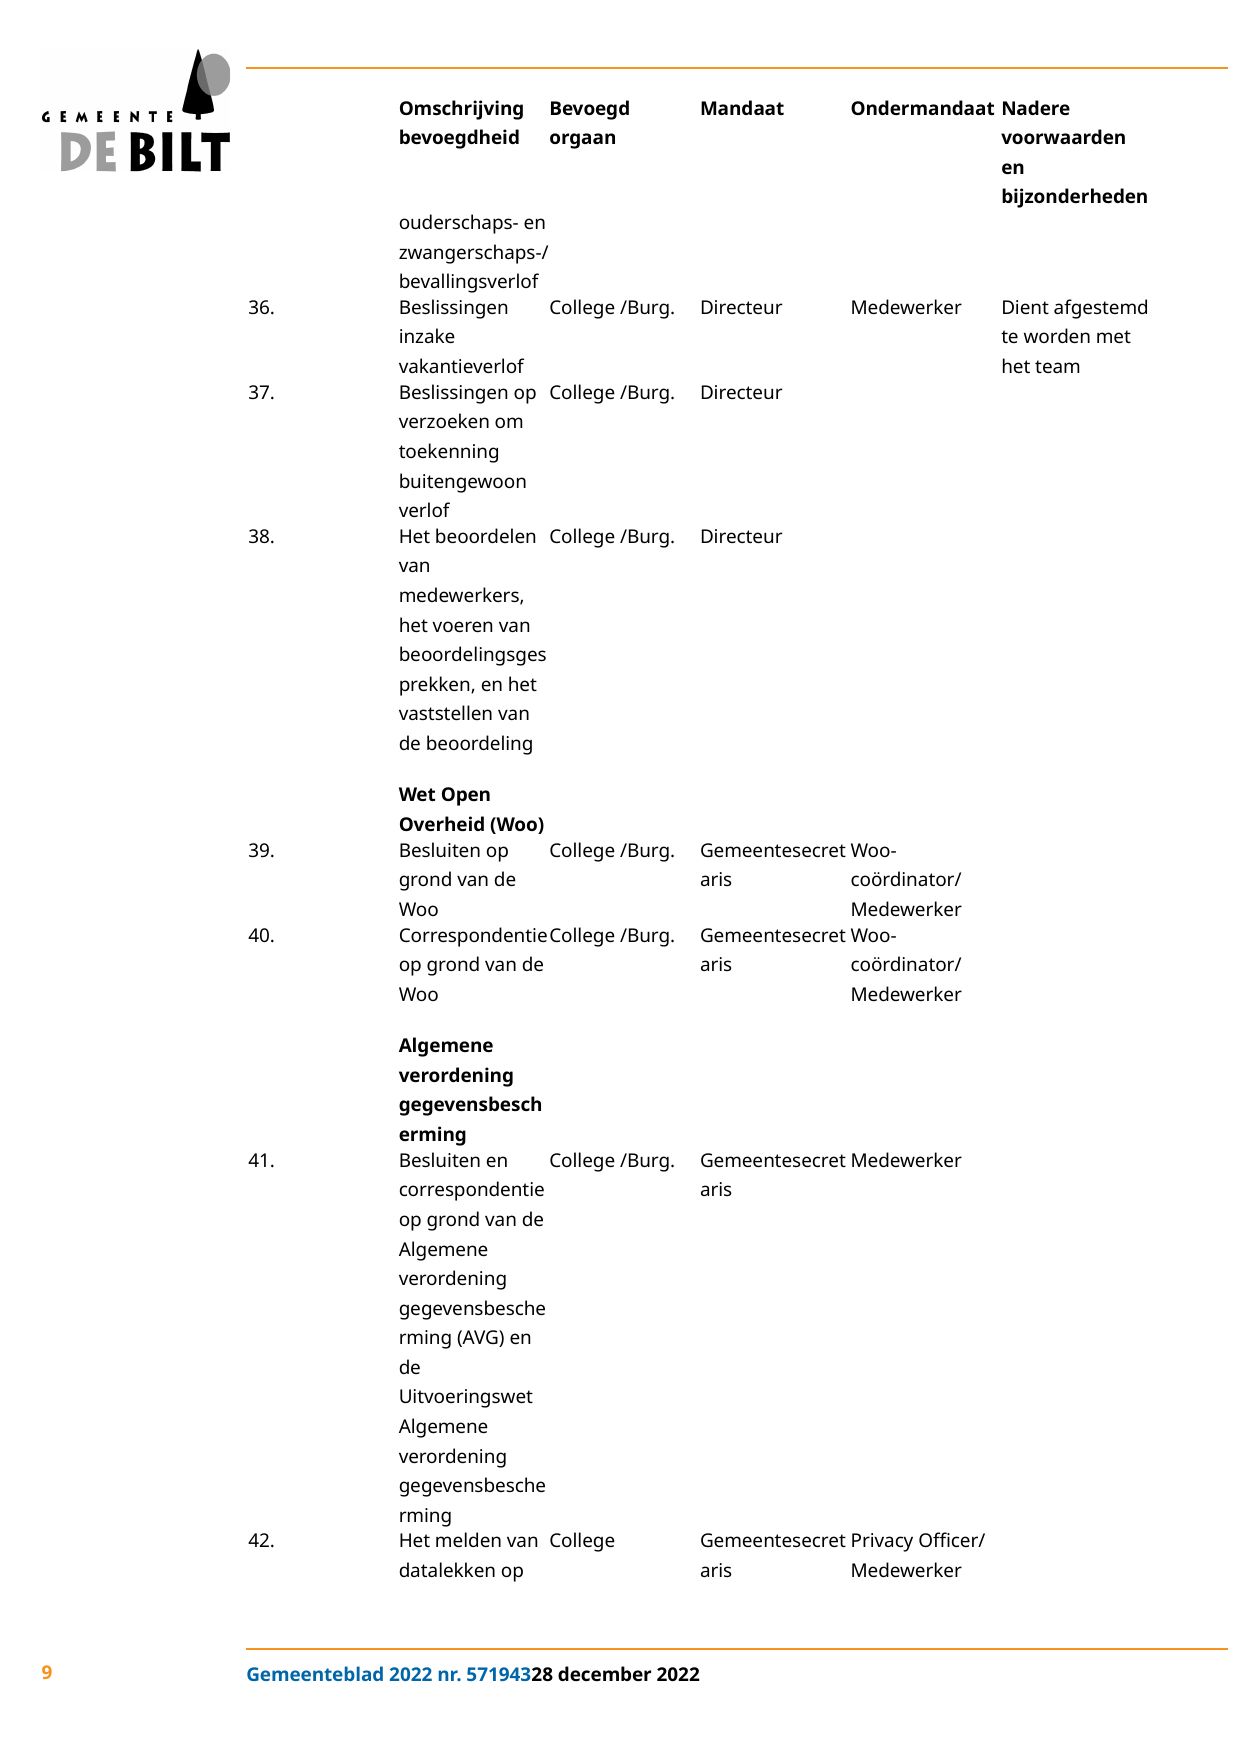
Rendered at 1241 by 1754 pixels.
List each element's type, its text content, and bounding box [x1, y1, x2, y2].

table_cell Gemeentesecretaris [700, 837, 850, 922]
table_cell [1001, 782, 1152, 837]
table_cell Beslissingen inzake vakantieverlof [399, 294, 549, 379]
table_cell [850, 782, 1001, 837]
picture [41, 47, 231, 172]
table_cell 38. [248, 523, 398, 756]
table_cell [399, 1007, 549, 1032]
table_cell 41. [248, 1147, 398, 1528]
table_cell College [549, 1528, 700, 1583]
table_cell Woo- coördinator/ Medewerker [850, 922, 1001, 1007]
table_cell [1001, 209, 1152, 294]
table_cell [1001, 837, 1152, 922]
table_cell [1001, 379, 1152, 523]
table_header Ondermandaat [850, 95, 1001, 209]
table_cell Privacy Officer/ Medewerker [850, 1528, 1001, 1583]
table_cell Besluiten en correspondentie op grond van de Algemene verordening gegevensbescherming (AVG) en de Uitvoeringswet Algemene verordening gegevensbescherming [399, 1147, 549, 1528]
table_cell [700, 1007, 850, 1032]
table_cell [549, 782, 700, 837]
table_cell Woo- coördinator/ Medewerker [850, 837, 1001, 922]
table_cell Het melden van datalekken op [399, 1528, 549, 1583]
table_cell [1001, 1528, 1152, 1583]
table_cell Medewerker [850, 294, 1001, 379]
table_cell [549, 756, 700, 782]
table_cell [850, 523, 1001, 756]
table_cell [248, 209, 398, 294]
table_cell [549, 1033, 700, 1147]
table_cell [1001, 1147, 1152, 1528]
table_header Mandaat [700, 95, 850, 209]
table_cell Het beoordelen van medewerkers, het voeren van beoordelingsgesprekken, en het vaststellen van de beoordeling [399, 523, 549, 756]
table_cell 40. [248, 922, 398, 1007]
table_cell 36. [248, 294, 398, 379]
table_cell [1001, 523, 1152, 756]
table_cell [1001, 756, 1152, 782]
table_cell [549, 1007, 700, 1032]
table_cell 37. [248, 379, 398, 523]
table_cell [1001, 1033, 1152, 1147]
table_cell Directeur [700, 294, 850, 379]
table_cell Wet Open Overheid (Woo) [399, 782, 549, 837]
table_cell Medewerker [850, 1147, 1001, 1528]
table_header [248, 95, 398, 209]
table_cell Gemeentesecretaris [700, 1147, 850, 1528]
table_cell [248, 1007, 398, 1032]
table_cell [850, 209, 1001, 294]
table_cell [248, 782, 398, 837]
table_cell Dient afgestemd te worden met het team [1001, 294, 1152, 379]
table_cell Gemeentesecretaris [700, 1528, 850, 1583]
table_cell [700, 1033, 850, 1147]
table_cell [549, 209, 700, 294]
table_cell [700, 782, 850, 837]
table_cell [850, 1007, 1001, 1032]
table_cell 39. [248, 837, 398, 922]
table_cell [700, 209, 850, 294]
table_cell College /Burg. [549, 922, 700, 1007]
table_cell Algemene verordening gegevensbescherming [399, 1033, 549, 1147]
table_cell [1001, 1007, 1152, 1032]
table_cell 42. [248, 1528, 398, 1583]
table_cell Besluiten op grond van de Woo [399, 837, 549, 922]
table_cell [850, 1033, 1001, 1147]
table_cell [700, 756, 850, 782]
table_cell ouderschaps- en zwangerschaps-/bevallingsverlof [399, 209, 549, 294]
table_cell [850, 756, 1001, 782]
table_header Nadere voorwaarden en bijzonderheden [1001, 95, 1152, 209]
table_cell Directeur [700, 523, 850, 756]
table_cell Beslissingen op verzoeken om toekenning buitengewoon verlof [399, 379, 549, 523]
table_cell Gemeentesecretaris [700, 922, 850, 1007]
table_cell College /Burg. [549, 523, 700, 756]
table_cell [248, 1033, 398, 1147]
table_cell [1001, 922, 1152, 1007]
table_cell College /Burg. [549, 379, 700, 523]
table_header Omschrijving bevoegdheid [399, 95, 549, 209]
table_header Bevoegd orgaan [549, 95, 700, 209]
table_cell College /Burg. [549, 294, 700, 379]
table_cell [399, 756, 549, 782]
table_cell [248, 756, 398, 782]
table_cell College /Burg. [549, 837, 700, 922]
table_cell [850, 379, 1001, 523]
table_cell Correspondentie op grond van de Woo [399, 922, 549, 1007]
table_cell College /Burg. [549, 1147, 700, 1528]
table_cell Directeur [700, 379, 850, 523]
